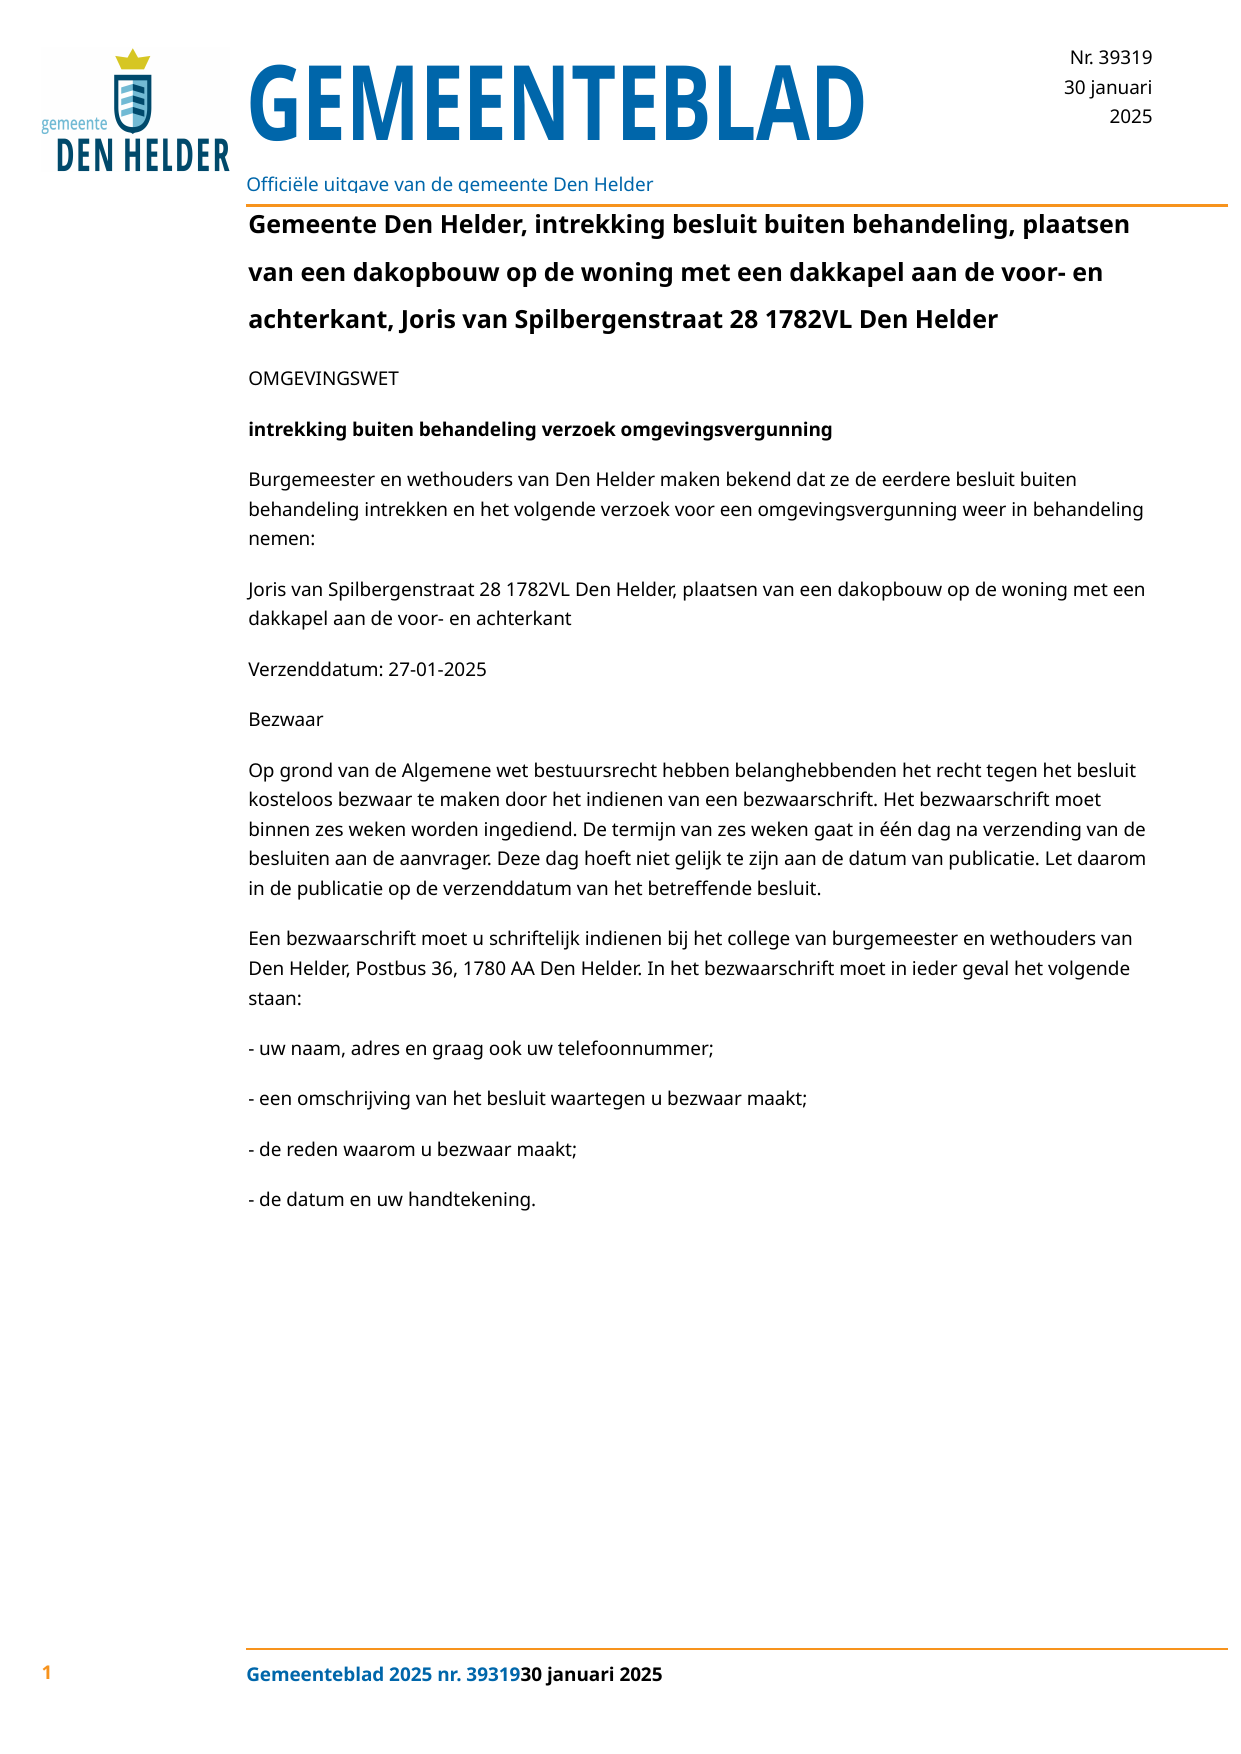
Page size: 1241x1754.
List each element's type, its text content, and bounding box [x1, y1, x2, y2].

text intrekking buiten behandeling verzoek omgevingsvergunning [248, 416, 1152, 442]
text - uw naam, adres en graag ook uw telefoonnummer; [248, 1035, 1152, 1061]
text - de reden waarom u bezwaar maakt; [248, 1136, 1152, 1162]
picture [220, 160, 224, 172]
picture [41, 47, 231, 172]
picture [130, 157, 135, 172]
text OMGEVINGSWET [248, 366, 1152, 391]
text Burgemeester en wethouders van Den Helder maken bekend dat ze de eerdere besluit buiten behandeling intrekken en het volgende verzoek voor een omgevingsvergunning weer in behandeling nemen: [248, 466, 1152, 551]
text Een bezwaarschrift moet u schriftelijk indienen bij het college van burgemeester en wethouders van Den Helder, Postbus 36, 1780 AA Den Helder. In het bezwaarschrift moet in ieder geval het volgende staan: [248, 926, 1152, 1010]
picture [182, 144, 187, 165]
text Op grond van de Algemene wet bestuursrecht hebben belanghebbenden het recht tegen het besluit kosteloos bezwaar te maken door het indienen van een bezwaarschrift. Het bezwaarschrift moet binnen zes weken worden ingediend. De termijn van zes weken gaat in één dag na verzending van de besluiten aan de aanvrager. Deze dag hoeft niet gelijk te zijn aan de datum van publicatie. Let daarom in de publicatie op de verzenddatum van het betreffende besluit. [248, 757, 1152, 901]
text Gemeente Den Helder, intrekking besluit buiten behandeling, plaatsen van een dakopbouw op de woning met een dakkapel aan de voor- en achterkant, Joris van Spilbergenstraat 28 1782VL Den Helder [248, 207, 1152, 336]
text - de datum en uw handtekening. [248, 1186, 1152, 1212]
picture [100, 154, 106, 172]
text - een omschrijving van het besluit waartegen u bezwaar maakt; [248, 1086, 1152, 1111]
text Joris van Spilbergenstraat 28 1782VL Den Helder, plaatsen van een dakopbouw op de woning met een dakkapel aan de voor- en achterkant [248, 576, 1152, 631]
text Bezwaar [248, 706, 1152, 732]
picture [63, 144, 68, 165]
text Verzenddatum: 27-01-2025 [248, 656, 1152, 682]
